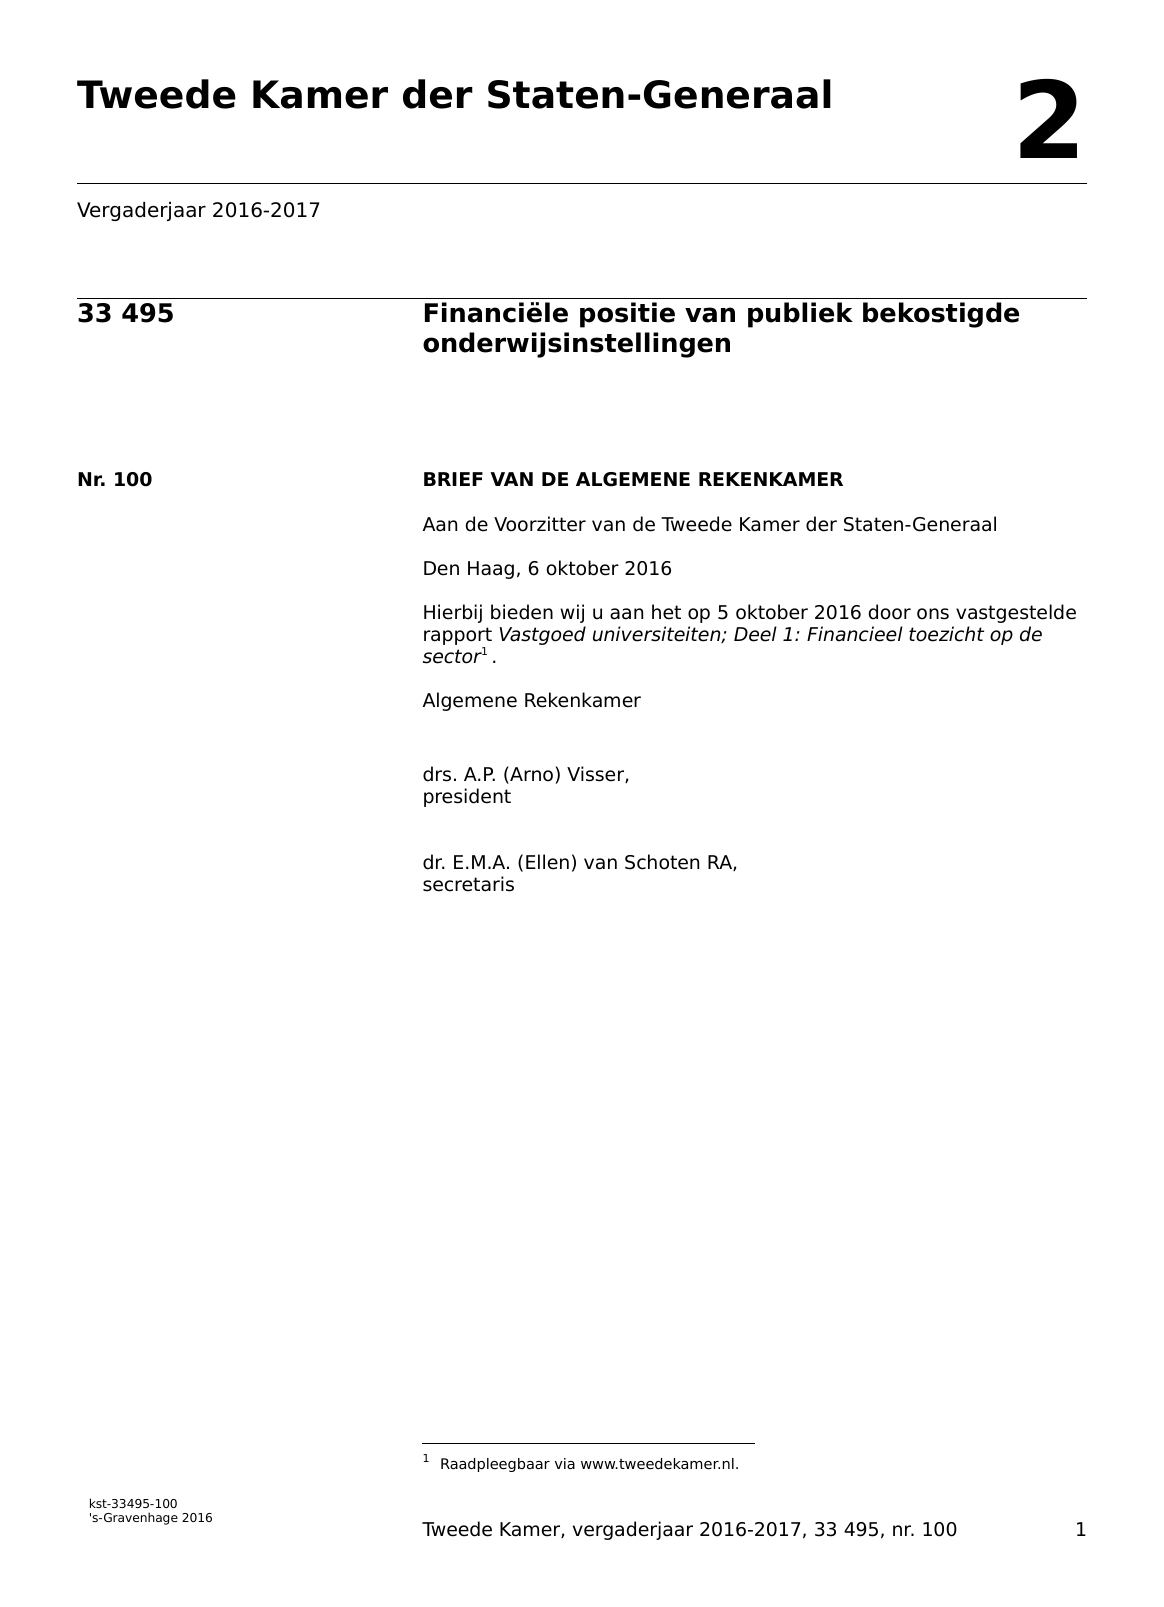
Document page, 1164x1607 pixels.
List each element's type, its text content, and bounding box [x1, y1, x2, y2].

table_cell Vergaderjaar 2016-2017 [77, 184, 1087, 298]
text 's-Gravenhage 2016 [88, 1511, 323, 1525]
subtitle Nr. 100 BRIEF VAN DE ALGEMENE REKENKAMER [77, 469, 1087, 491]
text dr. E.M.A. (Ellen) van Schoten RA, secretaris [422, 830, 1087, 896]
text Hierbij bieden wij u aan het op 5 oktober 2016 door ons vastgestelde rapport Vastgoed universiteiten; Deel 1: Financieel toezicht op de sector. [422, 602, 1087, 668]
text Aan de Voorzitter van de Tweede Kamer der Staten-Generaal [422, 513, 1087, 536]
text drs. A.P. (Arno) Visser, president [422, 742, 1087, 808]
text kst-33495-100 [88, 1497, 323, 1511]
table_header Tweede Kamer der Staten-Generaal [77, 59, 886, 183]
text Den Haag, 6 oktober 2016 [422, 558, 1087, 580]
subtitle 33 495 Financiële positie van publiek bekostigde onderwijsinstellingen [77, 299, 1087, 358]
text Raadpleegbaar via www.tweedekamer.nl. [422, 1452, 1087, 1474]
table_header 2 [886, 59, 1087, 183]
text Algemene Rekenkamer [422, 690, 1087, 712]
